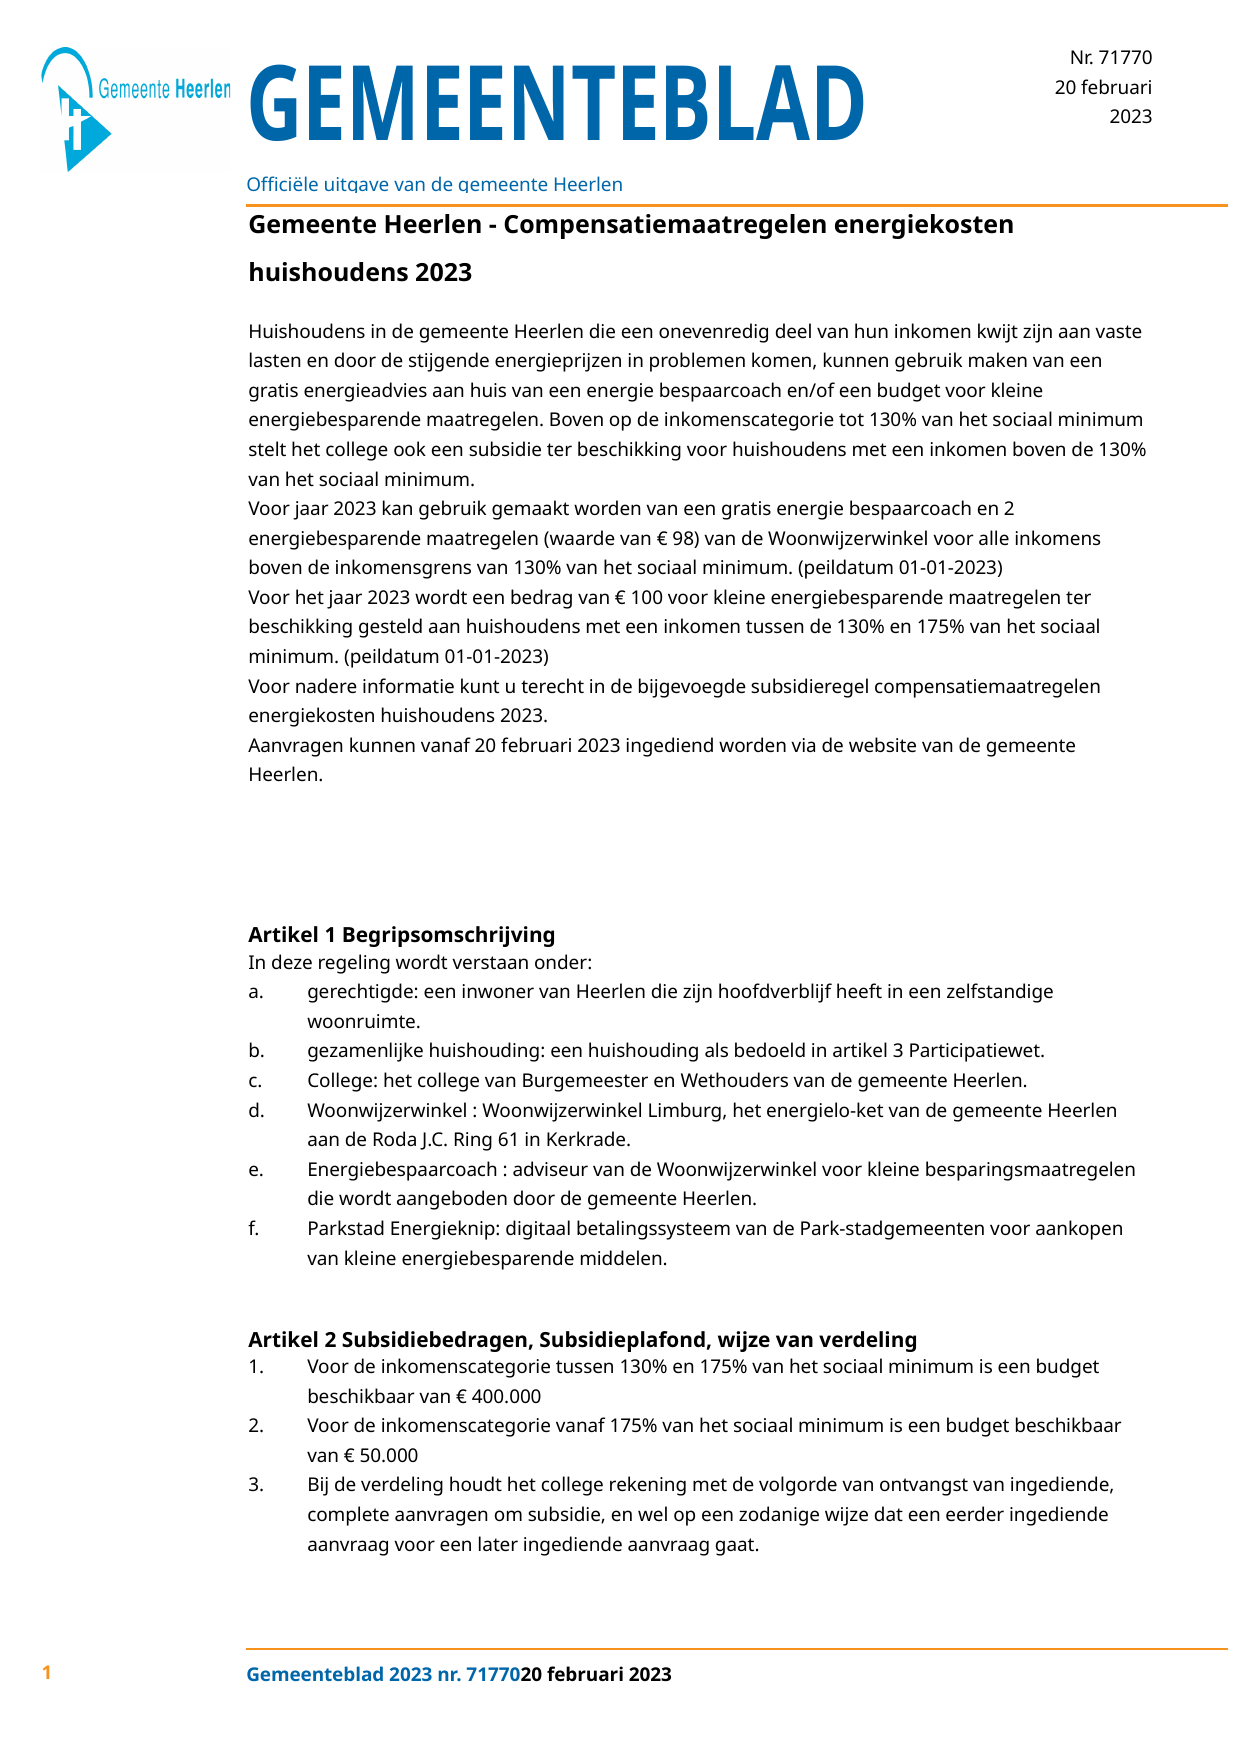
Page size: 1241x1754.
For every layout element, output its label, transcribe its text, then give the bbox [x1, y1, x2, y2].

picture [41, 47, 59, 70]
text Aanvragen kunnen vanaf 20 februari 2023 ingediend worden via de website van de gemeente Heerlen. [248, 732, 1152, 787]
list gezamenlijke huishouding: een huishouding als bedoeld in artikel 3 Participatiewet. [248, 1038, 1152, 1063]
picture [41, 47, 231, 172]
list Bij de verdeling houdt het college rekening met de volgorde van ontvangst van ingediende, complete aanvragen om subsidie, en wel op een zodanige wijze dat een eerder ingediende aanvraag voor een later ingediende aanvraag gaat. [248, 1472, 1152, 1556]
text Artikel 2 Subsidiebedragen, Subsidieplafond, wijze van verdeling [248, 1325, 1152, 1353]
text In deze regeling wordt verstaan onder: [248, 949, 1152, 975]
list College: het college van Burgemeester en Wethouders van de gemeente Heerlen. [248, 1067, 1152, 1093]
list Voor de inkomenscategorie vanaf 175% van het sociaal minimum is een budget beschikbaar van € 50.000 [248, 1412, 1152, 1468]
text Voor het jaar 2023 wordt een bedrag van € 100 voor kleine energiebesparende maatregelen ter beschikking gesteld aan huishoudens met een inkomen tussen de 130% en 175% van het sociaal minimum. (peildatum 01-01-2023) [248, 584, 1152, 669]
text Voor jaar 2023 kan gebruik gemaakt worden van een gratis energie bespaarcoach en 2 energiebesparende maatregelen (waarde van € 98) van de Woonwijzerwinkel voor alle inkomens boven de inkomensgrens van 130% van het sociaal minimum. (peildatum 01-01-2023) [248, 495, 1152, 580]
list Voor de inkomenscategorie tussen 130% en 175% van het sociaal minimum is een budget beschikbaar van € 400.000 [248, 1353, 1152, 1408]
list Energiebespaarcoach : adviseur van de Woonwijzerwinkel voor kleine besparingsmaatregelen die wordt aangeboden door de gemeente Heerlen. [248, 1156, 1152, 1211]
text Gemeente Heerlen - Compensatiemaatregelen energiekosten huishoudens 2023 [248, 207, 1152, 288]
text Artikel 1 Begripsomschrijving [248, 921, 1152, 949]
list gerechtigde: een inwoner van Heerlen die zijn hoofdverblijf heeft in een zelfstandige woonruimte. [248, 978, 1152, 1034]
list Woonwijzerwinkel : Woonwijzerwinkel Limburg, het energielo-ket van de gemeente Heerlen aan de Roda J.C. Ring 61 in Kerkrade. [248, 1097, 1152, 1152]
text Voor nadere informatie kunt u terecht in de bijgevoegde subsidieregel compensatiemaatregelen energiekosten huishoudens 2023. [248, 673, 1152, 728]
text Huishoudens in de gemeente Heerlen die een onevenredig deel van hun inkomen kwijt zijn aan vaste lasten en door de stijgende energieprijzen in problemen komen, kunnen gebruik maken van een gratis energieadvies aan huis van een energie bespaarcoach en/of een budget voor kleine energiebesparende maatregelen. Boven op de inkomenscategorie tot 130% van het sociaal minimum stelt het college ook een subsidie ter beschikking voor huishoudens met een inkomen boven de 130% van het sociaal minimum. [248, 318, 1152, 492]
list Parkstad Energieknip: digitaal betalingssysteem van de Park-stadgemeenten voor aankopen van kleine energiebesparende middelen. [248, 1215, 1152, 1271]
